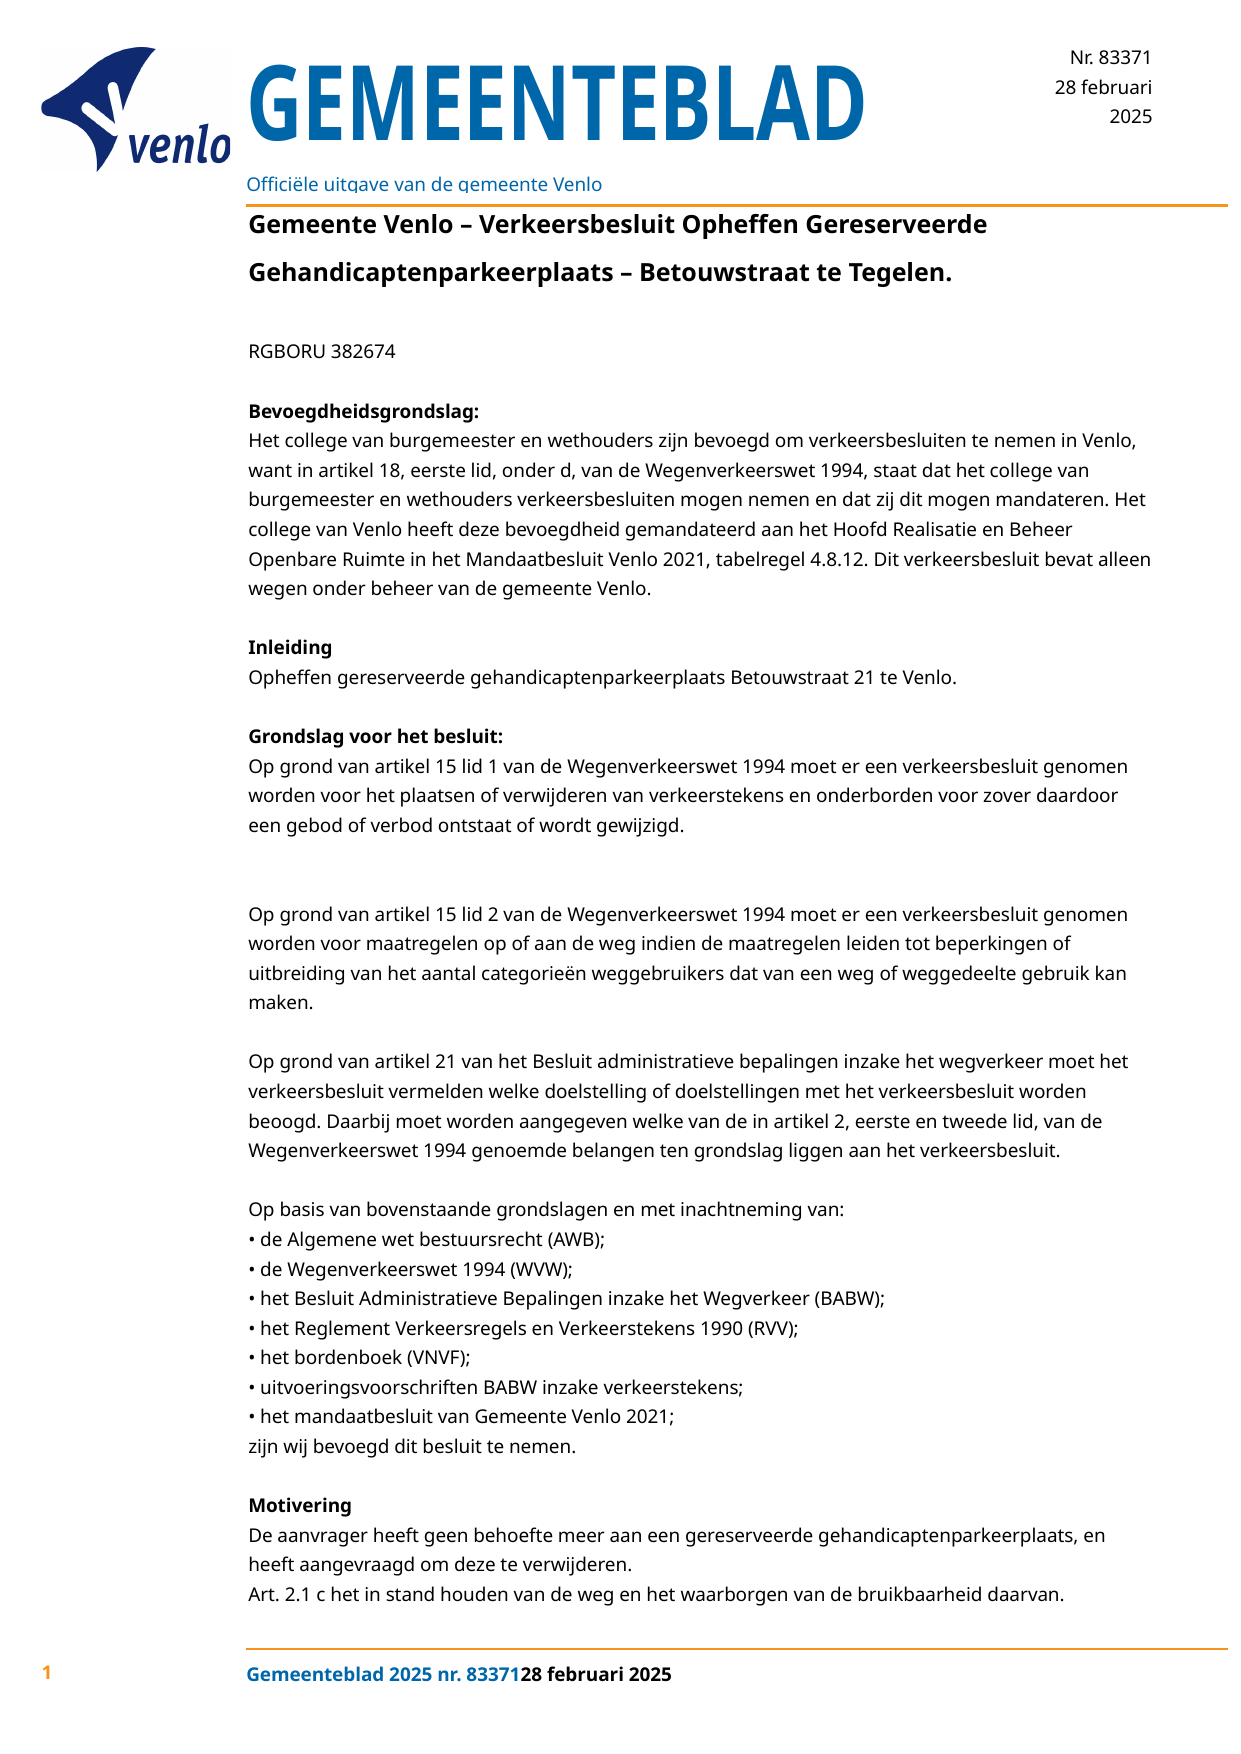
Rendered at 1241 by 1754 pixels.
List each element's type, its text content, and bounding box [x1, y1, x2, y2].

text • het bordenboek (VNVF); [248, 1344, 1152, 1370]
text • de Wegenverkeerswet 1994 (WVW); [248, 1256, 1152, 1281]
text Op basis van bovenstaande grondslagen en met inachtneming van: [248, 1197, 1152, 1222]
text Art. 2.1 c het in stand houden van de weg en het waarborgen van de bruikbaarheid daarvan. [248, 1581, 1152, 1607]
text Op grond van artikel 15 lid 2 van de Wegenverkeerswet 1994 moet er een verkeersbesluit genomen worden voor maatregelen op of aan de weg indien de maatregelen leiden tot beperkingen of uitbreiding van het aantal categorieën weggebruikers dat van een weg of weggedeelte gebruik kan maken. [248, 901, 1152, 1015]
text Grondslag voor het besluit: [248, 723, 1152, 749]
text Motivering [248, 1492, 1152, 1518]
text Inleiding [248, 634, 1152, 660]
text RGBORU 382674 [248, 339, 1152, 364]
text Het college van burgemeester en wethouders zijn bevoegd om verkeersbesluiten te nemen in Venlo, want in artikel 18, eerste lid, onder d, van de Wegenverkeerswet 1994, staat dat het college van burgemeester en wethouders verkeersbesluiten mogen nemen en dat zij dit mogen mandateren. Het college van Venlo heeft deze bevoegdheid gemandateerd aan het Hoofd Realisatie en Beheer Openbare Ruimte in het Mandaatbesluit Venlo 2021, tabelregel 4.8.12. Dit verkeersbesluit bevat alleen wegen onder beheer van de gemeente Venlo. [248, 427, 1152, 601]
text • het Reglement Verkeersregels en Verkeerstekens 1990 (RVV); [248, 1315, 1152, 1341]
text De aanvrager heeft geen behoefte meer aan een gereserveerde gehandicaptenparkeerplaats, en heeft aangevraagd om deze te verwijderen. [248, 1522, 1152, 1577]
text Bevoegdheidsgrondslag: [248, 398, 1152, 423]
text Opheffen gereserveerde gehandicaptenparkeerplaats Betouwstraat 21 te Venlo. [248, 664, 1152, 690]
text zijn wij bevoegd dit besluit te nemen. [248, 1433, 1152, 1459]
text Gemeente Venlo – Verkeersbesluit Opheffen Gereserveerde Gehandicaptenparkeerplaats – Betouwstraat te Tegelen. [248, 207, 1152, 288]
text • de Algemene wet bestuursrecht (AWB); [248, 1226, 1152, 1252]
text • het mandaatbesluit van Gemeente Venlo 2021; [248, 1404, 1152, 1429]
text Op grond van artikel 21 van het Besluit administratieve bepalingen inzake het wegverkeer moet het verkeersbesluit vermelden welke doelstelling of doelstellingen met het verkeersbesluit worden beoogd. Daarbij moet worden aangegeven welke van de in artikel 2, eerste en tweede lid, van de Wegenverkeerswet 1994 genoemde belangen ten grondslag liggen aan het verkeersbesluit. [248, 1049, 1152, 1163]
text • het Besluit Administratieve Bepalingen inzake het Wegverkeer (BABW); [248, 1285, 1152, 1311]
text Op grond van artikel 15 lid 1 van de Wegenverkeerswet 1994 moet er een verkeersbesluit genomen worden voor het plaatsen of verwijderen van verkeerstekens en onderborden voor zover daardoor een gebod of verbod ontstaat of wordt gewijzigd. [248, 753, 1152, 838]
text • uitvoeringsvoorschriften BABW inzake verkeerstekens; [248, 1374, 1152, 1400]
picture [41, 47, 231, 172]
